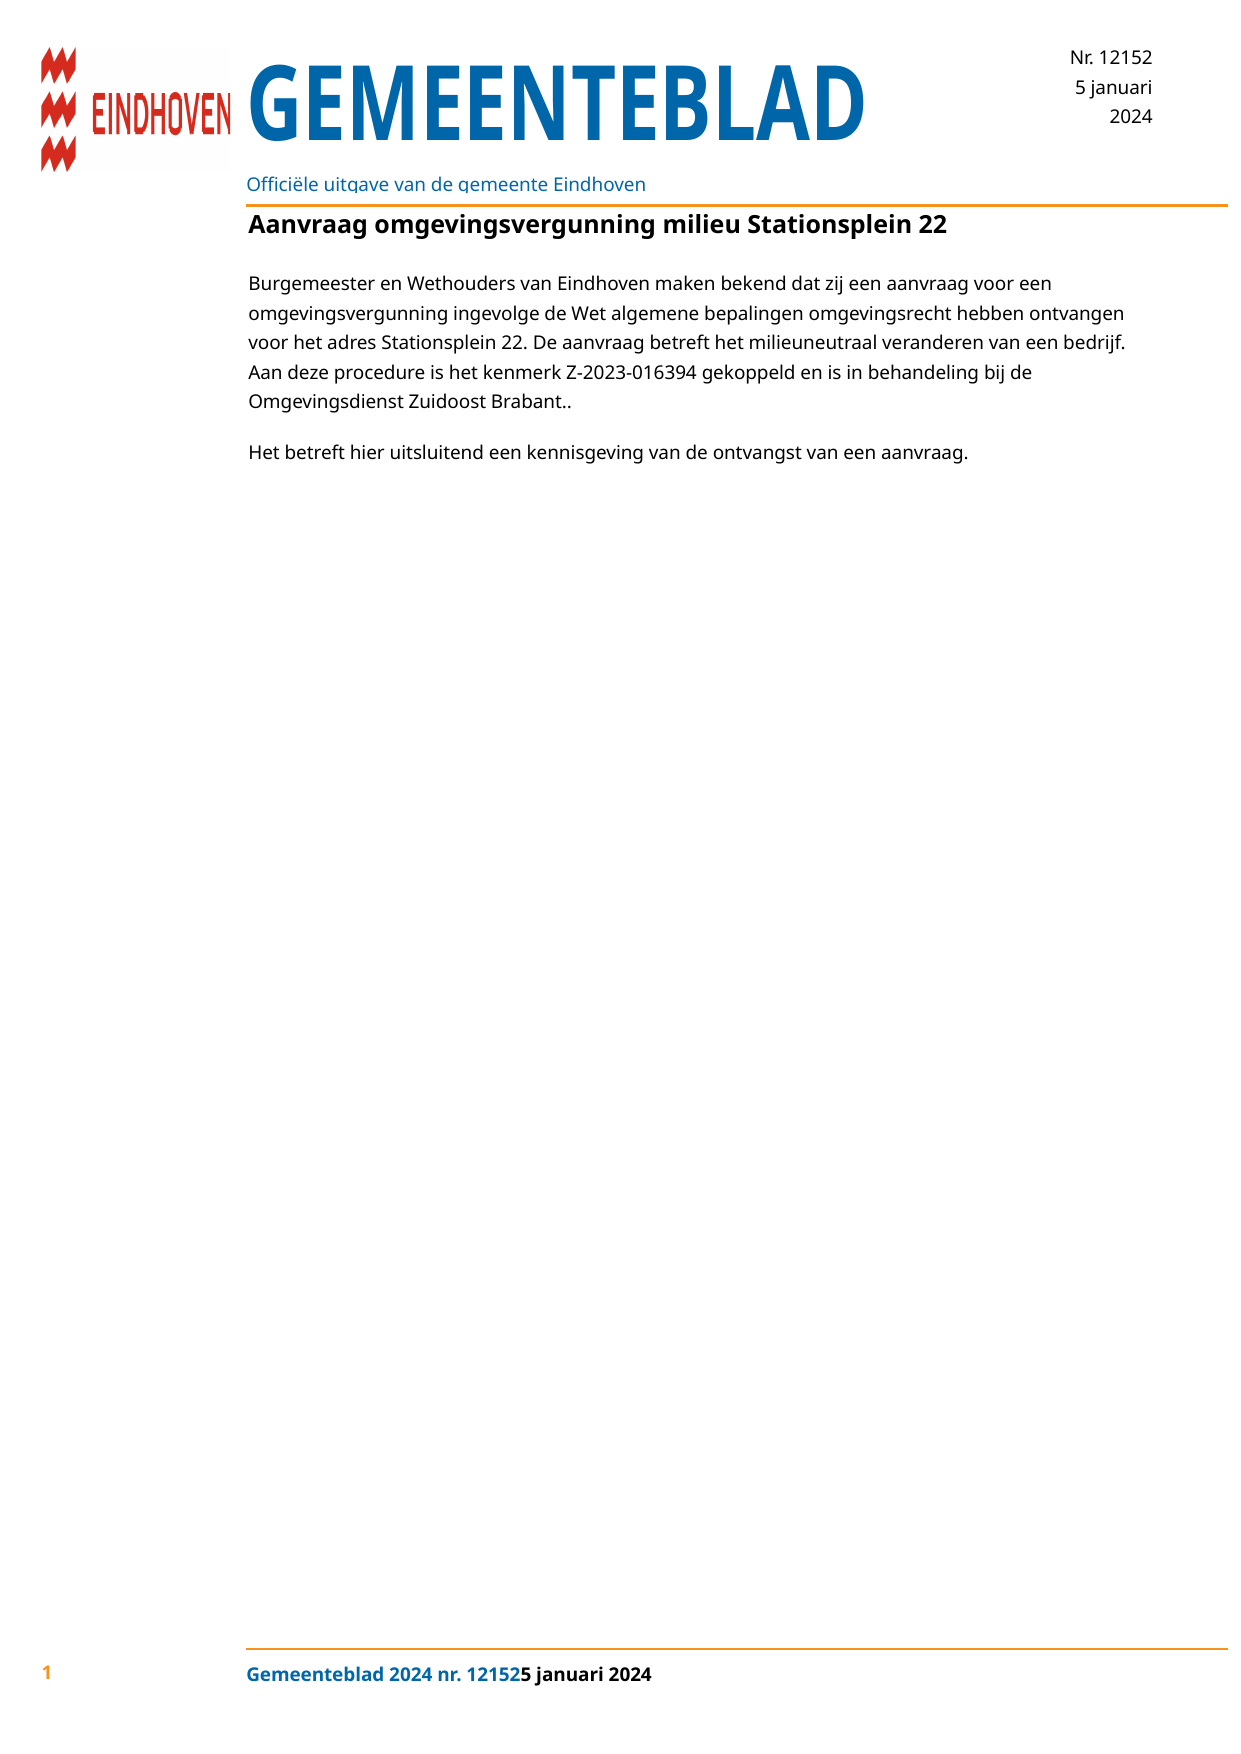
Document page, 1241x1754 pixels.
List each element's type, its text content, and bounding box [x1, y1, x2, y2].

text Het betreft hier uitsluitend een kennisgeving van de ontvangst van een aanvraag. [248, 439, 1152, 465]
text Burgemeester en Wethouders van Eindhoven maken bekend dat zij een aanvraag voor een omgevingsvergunning ingevolge de Wet algemene bepalingen omgevingsrecht hebben ontvangen voor het adres Stationsplein 22. De aanvraag betreft het milieuneutraal veranderen van een bedrijf. Aan deze procedure is het kenmerk Z-2023-016394 gekoppeld en is in behandeling bij de Omgevingsdienst Zuidoost Brabant.. [248, 270, 1152, 414]
picture [41, 47, 231, 172]
text Aanvraag omgevingsvergunning milieu Stationsplein 22 [248, 207, 1152, 241]
